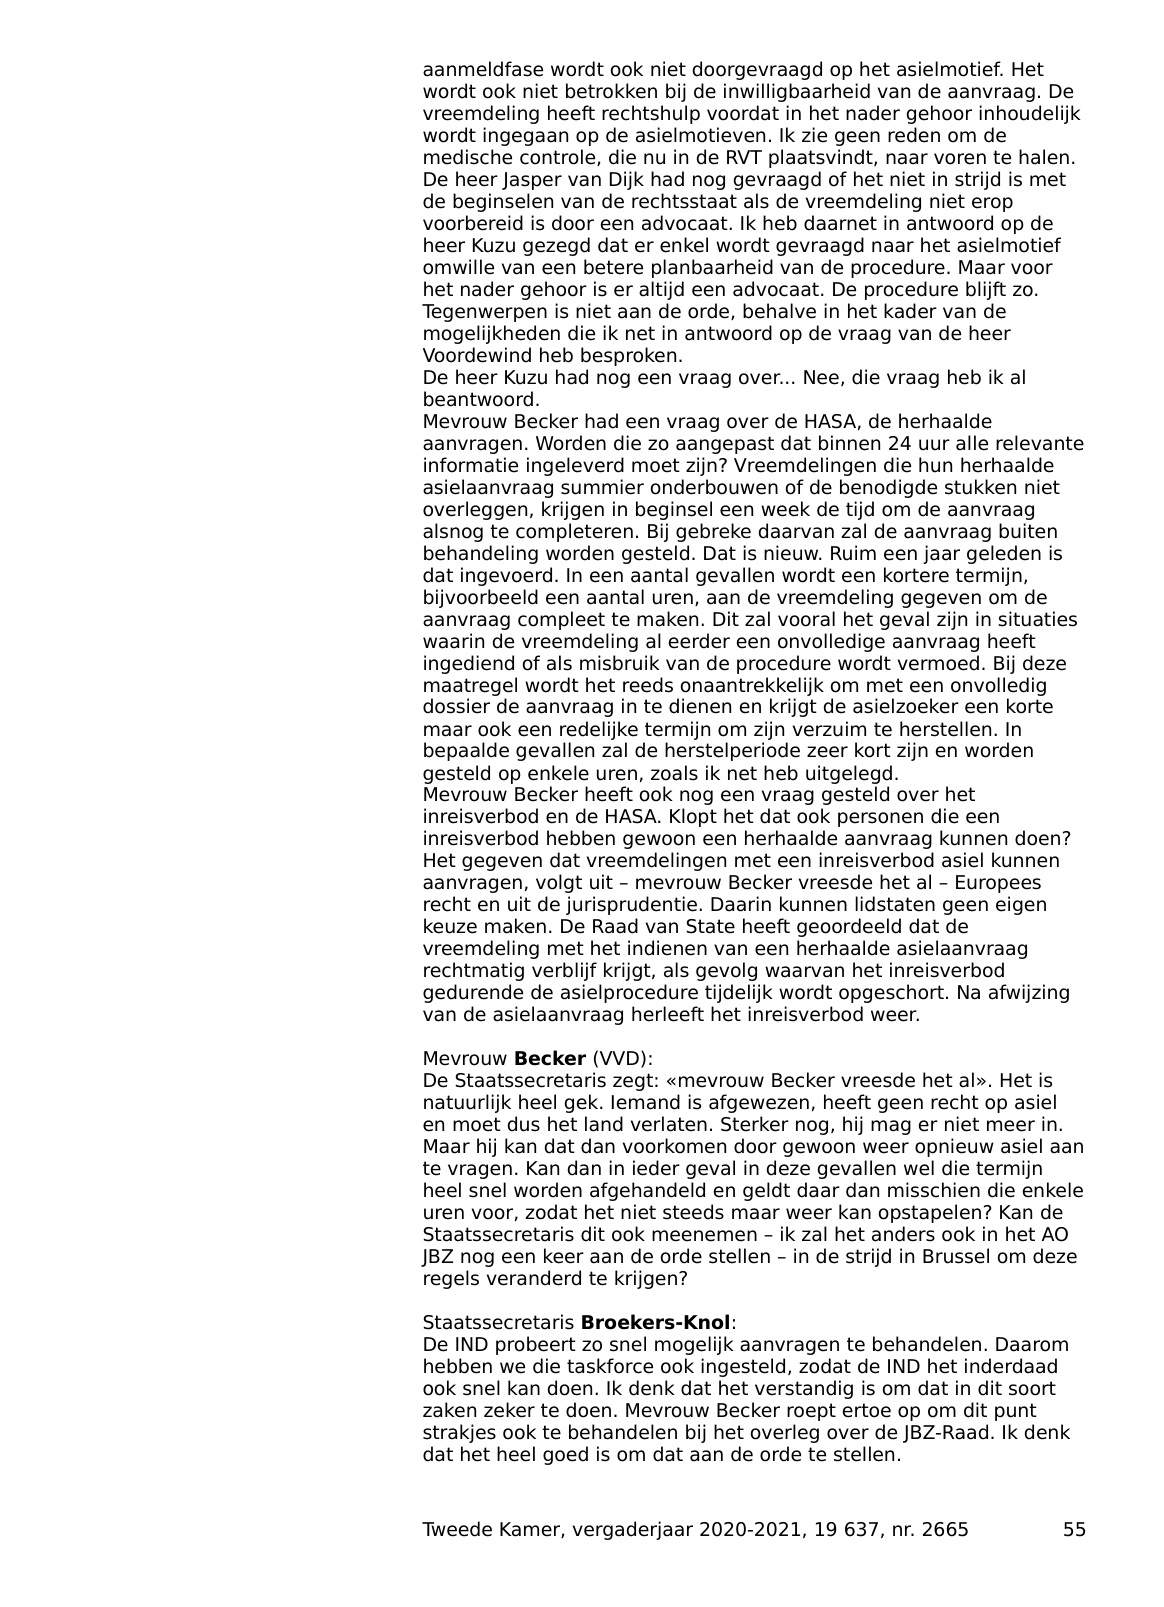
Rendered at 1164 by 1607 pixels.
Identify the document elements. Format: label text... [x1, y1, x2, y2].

text De heer Kuzu had nog een vraag over... Nee, die vraag heb ik al beantwoord. [422, 367, 1087, 411]
text aanmeldfase wordt ook niet doorgevraagd op het asielmotief. Het wordt ook niet betrokken bij de inwilligbaarheid van de aanvraag. De vreemdeling heeft rechtshulp voordat in het nader gehoor inhoudelijk wordt ingegaan op de asielmotieven. Ik zie geen reden om de medische controle, die nu in de RVT plaatsvindt, naar voren te halen. [422, 59, 1087, 169]
text De heer Jasper van Dijk had nog gevraagd of het niet in strijd is met de beginselen van de rechtsstaat als de vreemdeling niet erop voorbereid is door een advocaat. Ik heb daarnet in antwoord op de heer Kuzu gezegd dat er enkel wordt gevraagd naar het asielmotief omwille van een betere planbaarheid van de procedure. Maar voor het nader gehoor is er altijd een advocaat. De procedure blijft zo. Tegenwerpen is niet aan de orde, behalve in het kader van de mogelijkheden die ik net in antwoord op de vraag van de heer Voordewind heb besproken. [422, 169, 1087, 367]
text Mevrouw Becker had een vraag over de HASA, de herhaalde aanvragen. Worden die zo aangepast dat binnen 24 uur alle relevante informatie ingeleverd moet zijn? Vreemdelingen die hun herhaalde asielaanvraag summier onderbouwen of de benodigde stukken niet overleggen, krijgen in beginsel een week de tijd om de aanvraag alsnog te completeren. Bij gebreke daarvan zal de aanvraag buiten behandeling worden gesteld. Dat is nieuw. Ruim een jaar geleden is dat ingevoerd. In een aantal gevallen wordt een kortere termijn, bijvoorbeeld een aantal uren, aan de vreemdeling gegeven om de aanvraag compleet te maken. Dit zal vooral het geval zijn in situaties waarin de vreemdeling al eerder een onvolledige aanvraag heeft ingediend of als misbruik van de procedure wordt vermoed. Bij deze maatregel wordt het reeds onaantrekkelijk om met een onvolledig dossier de aanvraag in te dienen en krijgt de asielzoeker een korte maar ook een redelijke termijn om zijn verzuim te herstellen. In bepaalde gevallen zal de herstelperiode zeer kort zijn en worden gesteld op enkele uren, zoals ik net heb uitgelegd. [422, 411, 1087, 784]
text Mevrouw Becker (VVD): [422, 1048, 1087, 1070]
text Mevrouw Becker heeft ook nog een vraag gesteld over het inreisverbod en de HASA. Klopt het dat ook personen die een inreisverbod hebben gewoon een herhaalde aanvraag kunnen doen? Het gegeven dat vreemdelingen met een inreisverbod asiel kunnen aanvragen, volgt uit – mevrouw Becker vreesde het al – Europees recht en uit de jurisprudentie. Daarin kunnen lidstaten geen eigen keuze maken. De Raad van State heeft geoordeeld dat de vreemdeling met het indienen van een herhaalde asielaanvraag rechtmatig verblijf krijgt, als gevolg waarvan het inreisverbod gedurende de asielprocedure tijdelijk wordt opgeschort. Na afwijzing van de asielaanvraag herleeft het inreisverbod weer. [422, 784, 1087, 1026]
text De IND probeert zo snel mogelijk aanvragen te behandelen. Daarom hebben we die taskforce ook ingesteld, zodat de IND het inderdaad ook snel kan doen. Ik denk dat het verstandig is om dat in dit soort zaken zeker te doen. Mevrouw Becker roept ertoe op om dit punt strakjes ook te behandelen bij het overleg over de JBZ-Raad. Ik denk dat het heel goed is om dat aan de orde te stellen. [422, 1334, 1087, 1466]
text De Staatssecretaris zegt: «mevrouw Becker vreesde het al». Het is natuurlijk heel gek. Iemand is afgewezen, heeft geen recht op asiel en moet dus het land verlaten. Sterker nog, hij mag er niet meer in. Maar hij kan dat dan voorkomen door gewoon weer opnieuw asiel aan te vragen. Kan dan in ieder geval in deze gevallen wel die termijn heel snel worden afgehandeld en geldt daar dan misschien die enkele uren voor, zodat het niet steeds maar weer kan opstapelen? Kan de Staatssecretaris dit ook meenemen – ik zal het anders ook in het AO JBZ nog een keer aan de orde stellen – in de strijd in Brussel om deze regels veranderd te krijgen? [422, 1070, 1087, 1290]
text Staatssecretaris Broekers-Knol: [422, 1312, 1087, 1334]
